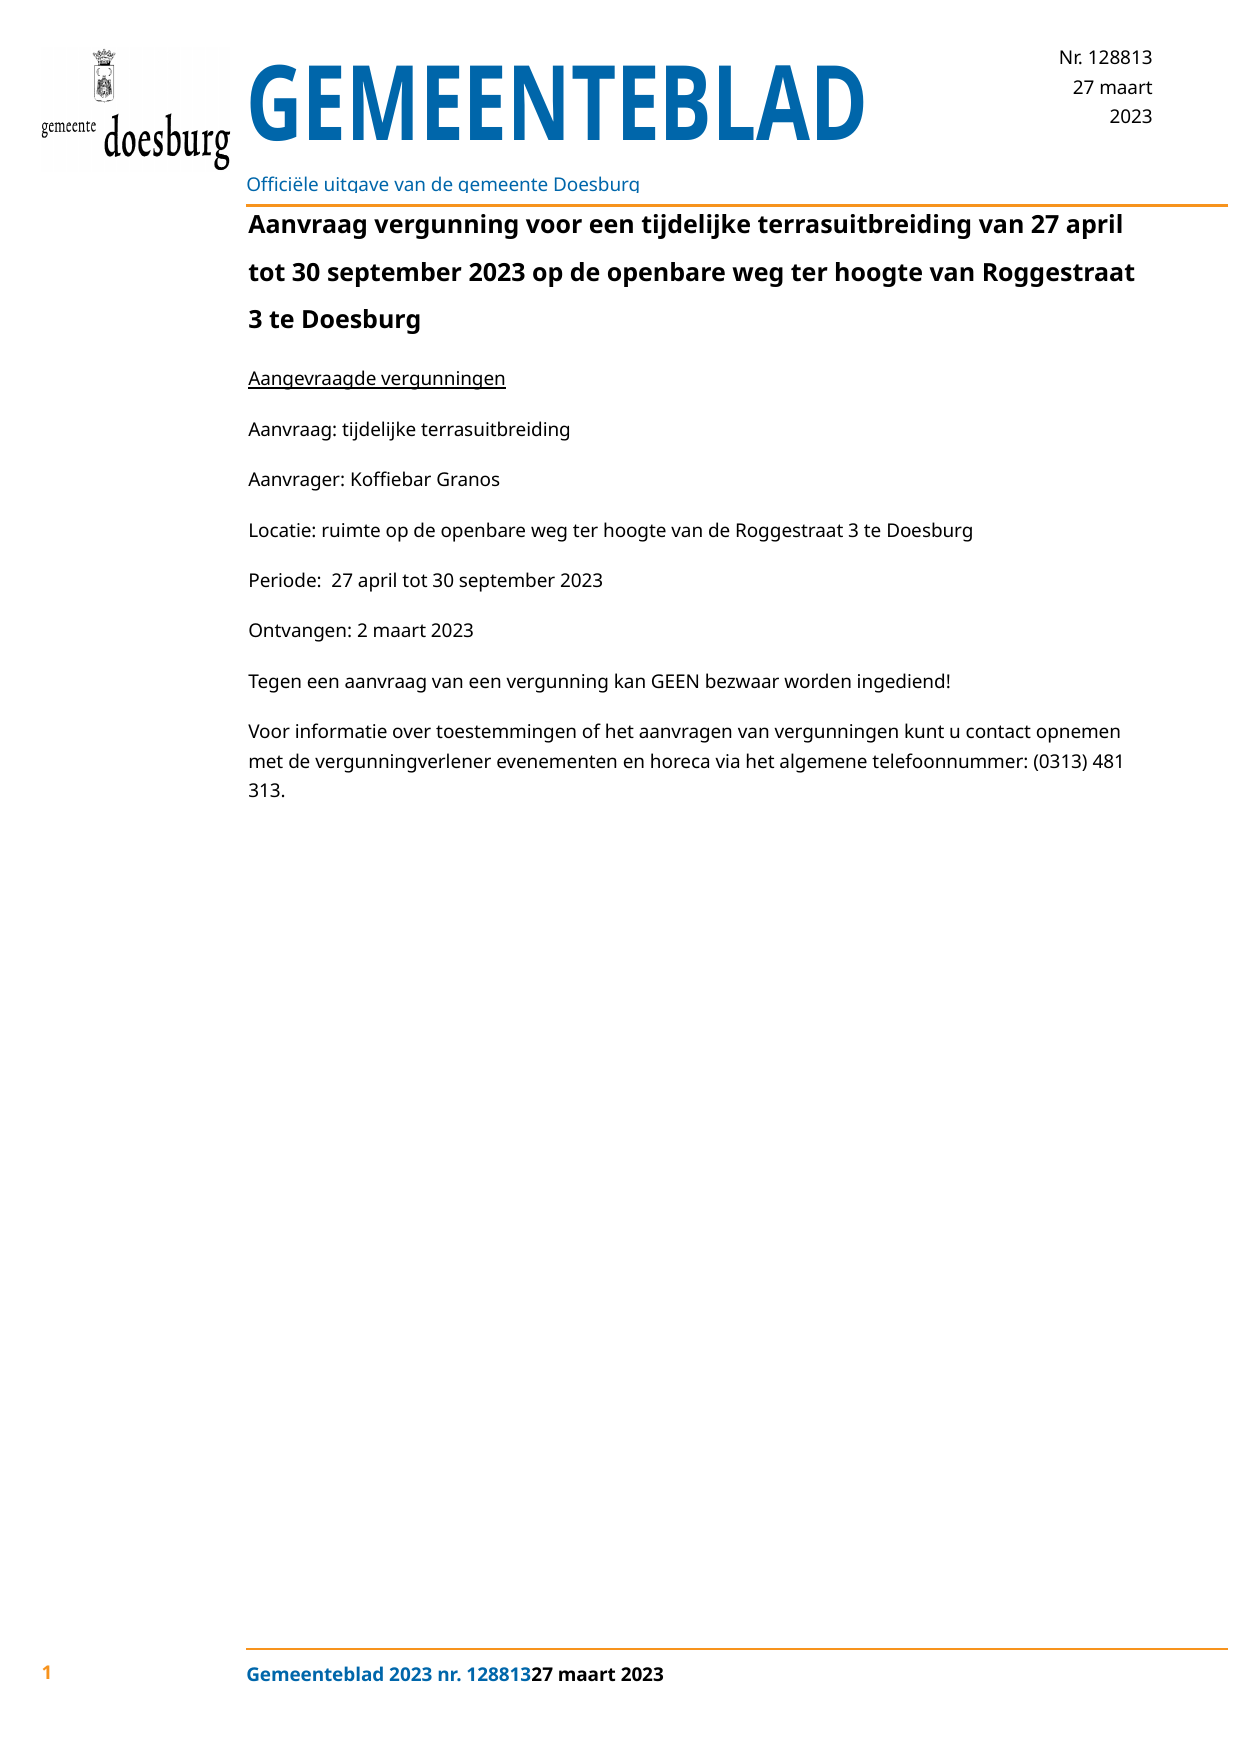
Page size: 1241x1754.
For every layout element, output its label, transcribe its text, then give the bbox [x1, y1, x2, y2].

text Periode: 27 april tot 30 september 2023 [248, 567, 1152, 593]
text Aanvrager: Koffiebar Granos [248, 466, 1152, 492]
text Locatie: ruimte op de openbare weg ter hoogte van de Roggestraat 3 te Doesburg [248, 517, 1152, 542]
text Aanvraag vergunning voor een tijdelijke terrasuitbreiding van 27 april tot 30 september 2023 op de openbare weg ter hoogte van Roggestraat 3 te Doesburg [248, 207, 1152, 336]
text Aanvraag: tijdelijke terrasuitbreiding [248, 416, 1152, 442]
picture [41, 47, 231, 172]
text Voor informatie over toestemmingen of het aanvragen van vergunningen kunt u contact opnemen met de vergunningverlener evenementen en horeca via het algemene telefoonnummer: (0313) 481 313. [248, 718, 1152, 803]
text Ontvangen: 2 maart 2023 [248, 618, 1152, 643]
text Aangevraagde vergunningen [248, 366, 1152, 391]
text Tegen een aanvraag van een vergunning kan GEEN bezwaar worden ingediend! [248, 668, 1152, 694]
